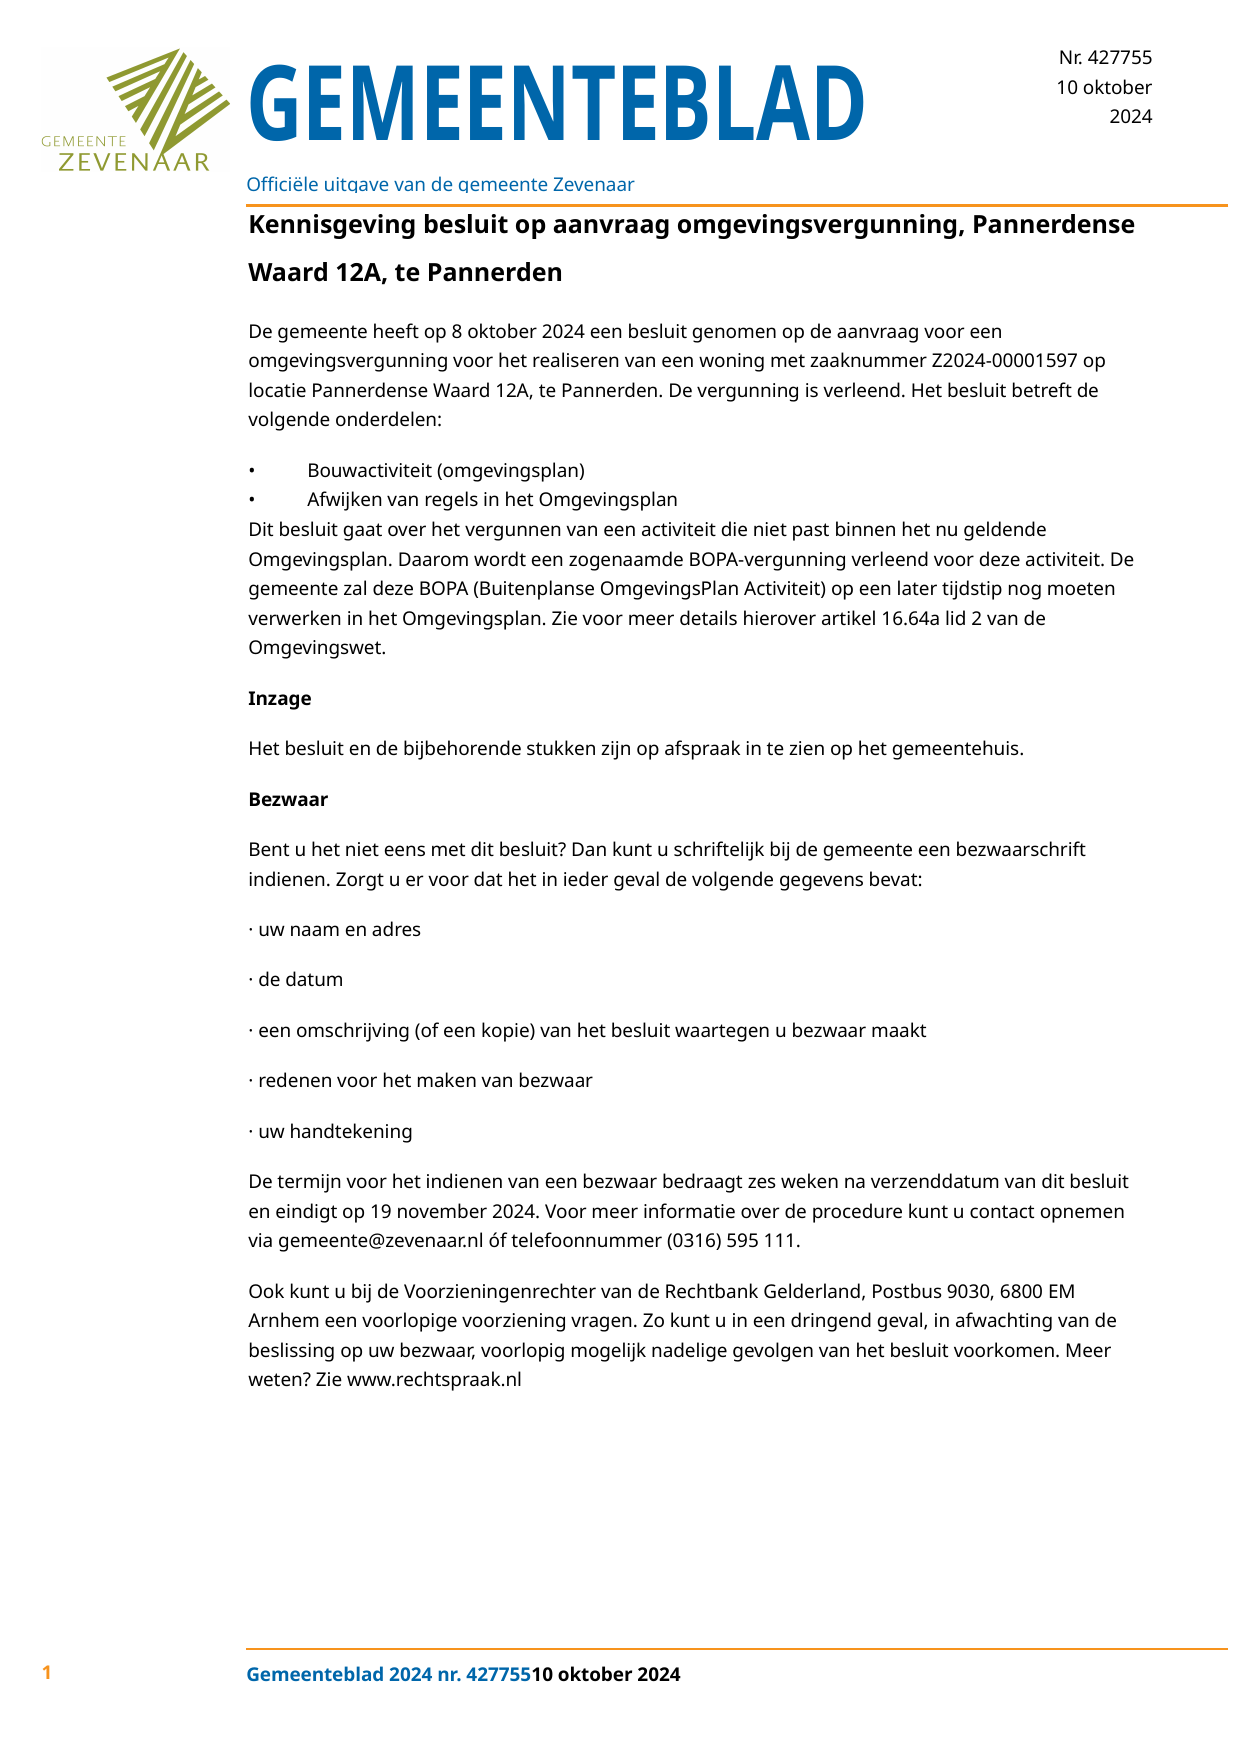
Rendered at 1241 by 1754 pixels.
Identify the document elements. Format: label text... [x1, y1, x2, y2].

text · uw handtekening [248, 1118, 1152, 1144]
text Inzage [248, 685, 1152, 711]
list Bouwactiviteit (omgevingsplan) [248, 457, 1152, 483]
text · een omschrijving (of een kopie) van het besluit waartegen u bezwaar maakt [248, 1017, 1152, 1043]
text Ook kunt u bij de Voorzieningenrechter van de Rechtbank Gelderland, Postbus 9030, 6800 EM Arnhem een voorlopige voorziening vragen. Zo kunt u in een dringend geval, in afwachting van de beslissing op uw bezwaar, voorlopig mogelijk nadelige gevolgen van het besluit voorkomen. Meer weten? Zie www.rechtspraak.nl [248, 1278, 1152, 1392]
text · redenen voor het maken van bezwaar [248, 1067, 1152, 1093]
text Bent u het niet eens met dit besluit? Dan kunt u schriftelijk bij de gemeente een bezwaarschrift indienen. Zorgt u er voor dat het in ieder geval de volgende gegevens bevat: [248, 836, 1152, 892]
text Het besluit en de bijbehorende stukken zijn op afspraak in te zien op het gemeentehuis. [248, 735, 1152, 761]
picture [41, 47, 231, 172]
text Dit besluit gaat over het vergunnen van een activiteit die niet past binnen het nu geldende Omgevingsplan. Daarom wordt een zogenaamde BOPA-vergunning verleend voor deze activiteit. De gemeente zal deze BOPA (Buitenplanse OmgevingsPlan Activiteit) op een later tijdstip nog moeten verwerken in het Omgevingsplan. Zie voor meer details hierover artikel 16.64a lid 2 van de Omgevingswet. [248, 516, 1152, 660]
text De gemeente heeft op 8 oktober 2024 een besluit genomen op de aanvraag voor een omgevingsvergunning voor het realiseren van een woning met zaaknummer Z2024-00001597 op locatie Pannerdense Waard 12A, te Pannerden. De vergunning is verleend. Het besluit betreft de volgende onderdelen: [248, 318, 1152, 432]
text · uw naam en adres [248, 916, 1152, 942]
text Kennisgeving besluit op aanvraag omgevingsvergunning, Pannerdense Waard 12A, te Pannerden [248, 207, 1152, 288]
text Bezwaar [248, 786, 1152, 812]
text · de datum [248, 967, 1152, 992]
list Afwijken van regels in het Omgevingsplan [248, 487, 1152, 512]
text De termijn voor het indienen van een bezwaar bedraagt zes weken na verzenddatum van dit besluit en eindigt op 19 november 2024. Voor meer informatie over de procedure kunt u contact opnemen via gemeente@zevenaar.nl óf telefoonnummer (0316) 595 111. [248, 1168, 1152, 1253]
